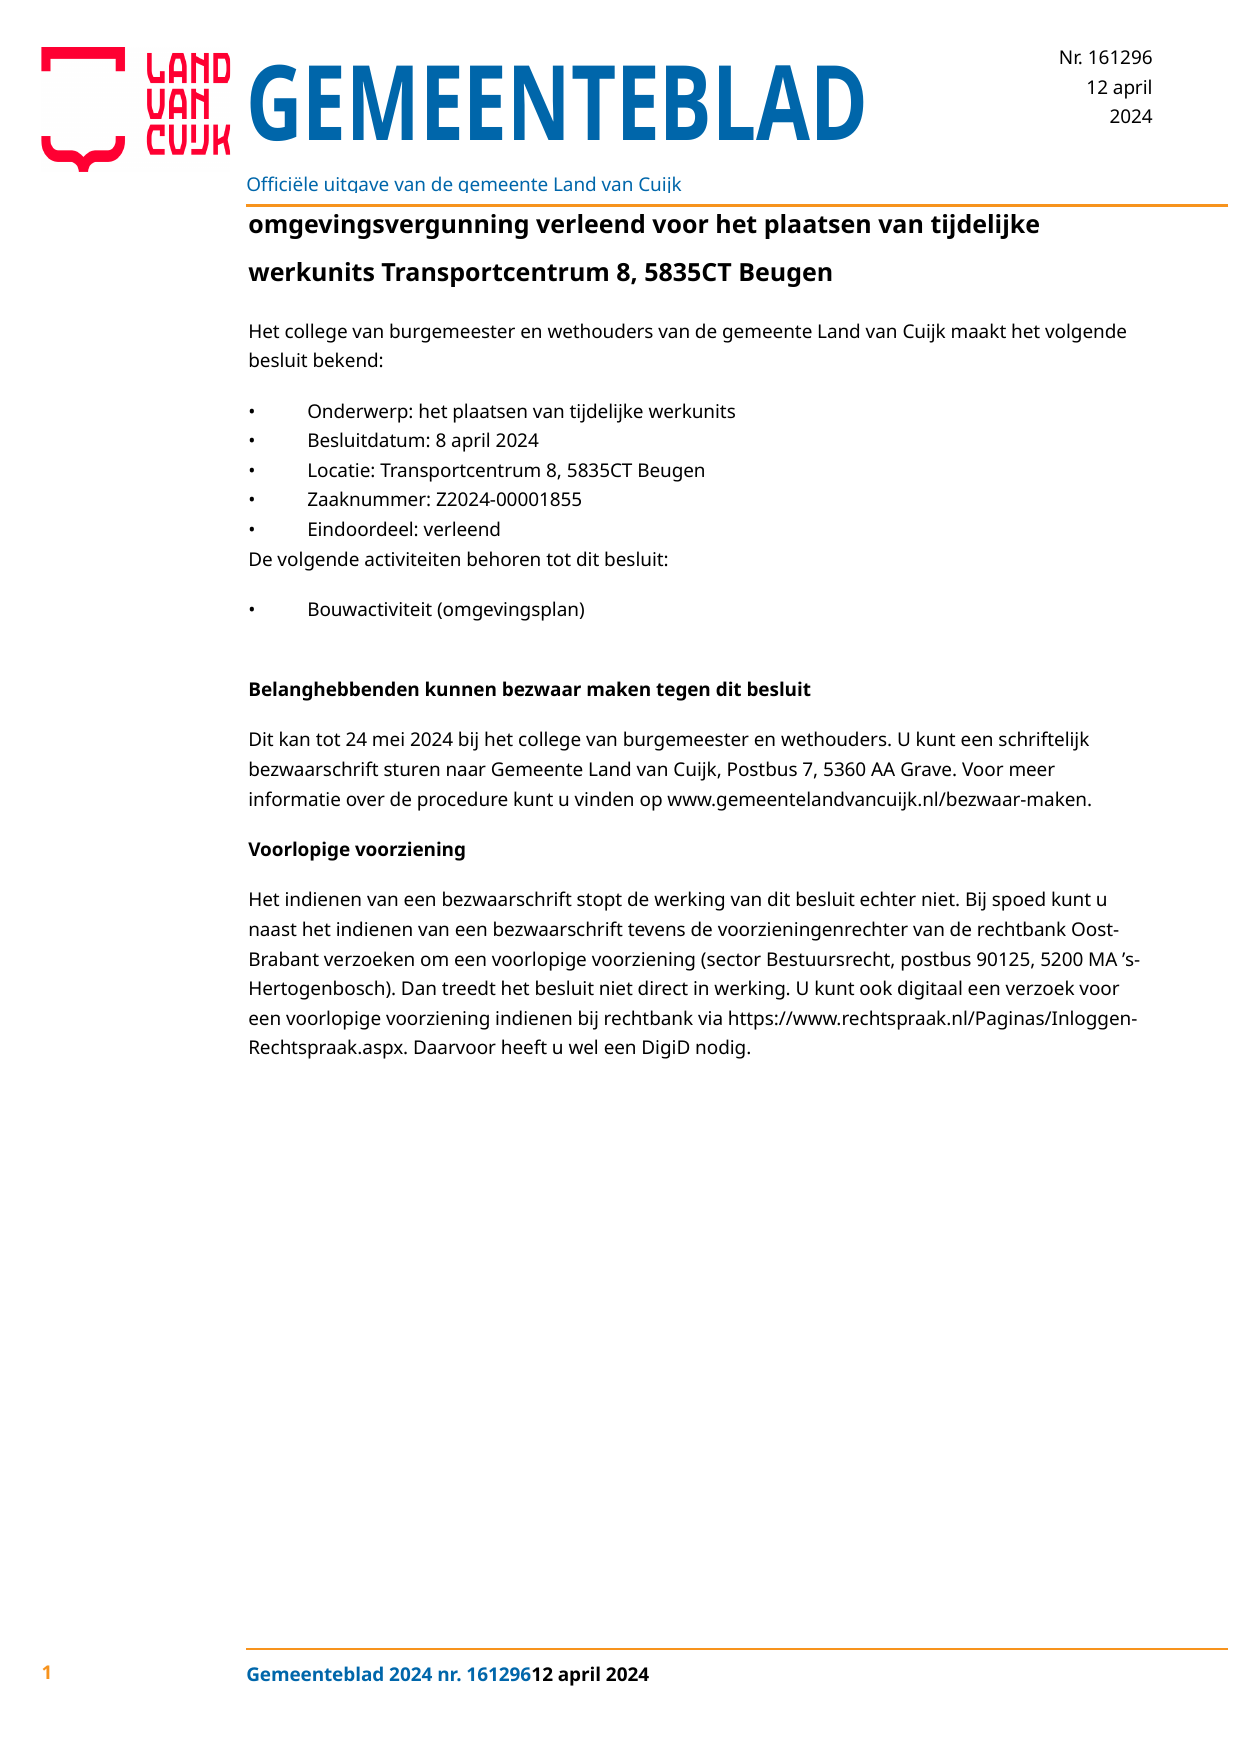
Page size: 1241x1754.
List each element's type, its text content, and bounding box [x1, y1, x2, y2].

text Dit kan tot 24 mei 2024 bij het college van burgemeester en wethouders. U kunt een schriftelijk bezwaarschrift sturen naar Gemeente Land van Cuijk, Postbus 7, 5360 AA Grave. Voor meer informatie over de procedure kunt u vinden op www.gemeentelandvancuijk.nl/bezwaar-maken. [248, 727, 1152, 812]
list Besluitdatum: 8 april 2024 [248, 427, 1152, 453]
text Het college van burgemeester en wethouders van de gemeente Land van Cuijk maakt het volgende besluit bekend: [248, 318, 1152, 373]
list Onderwerp: het plaatsen van tijdelijke werkunits [248, 398, 1152, 424]
list Locatie: Transportcentrum 8, 5835CT Beugen [248, 457, 1152, 483]
text Belanghebbenden kunnen bezwaar maken tegen dit besluit [248, 676, 1152, 702]
list Eindoordeel: verleend [248, 516, 1152, 542]
list Bouwactiviteit (omgevingsplan) [248, 596, 1152, 622]
list Zaaknummer: Z2024-00001855 [248, 487, 1152, 512]
picture [41, 47, 231, 172]
text De volgende activiteiten behoren tot dit besluit: [248, 546, 1152, 572]
text omgevingsvergunning verleend voor het plaatsen van tijdelijke werkunits Transportcentrum 8, 5835CT Beugen [248, 207, 1152, 288]
text Voorlopige voorziening [248, 836, 1152, 862]
text Het indienen van een bezwaarschrift stopt de werking van dit besluit echter niet. Bij spoed kunt u naast het indienen van een bezwaarschrift tevens de voorzieningenrechter van de rechtbank Oost-Brabant verzoeken om een voorlopige voorziening (sector Bestuursrecht, postbus 90125, 5200 MA ’s-Hertogenbosch). Dan treedt het besluit niet direct in werking. U kunt ook digitaal een verzoek voor een voorlopige voorziening indienen bij rechtbank via https://www.rechtspraak.nl/Paginas/Inloggen-Rechtspraak.aspx. Daarvoor heeft u wel een DigiD nodig. [248, 887, 1152, 1060]
